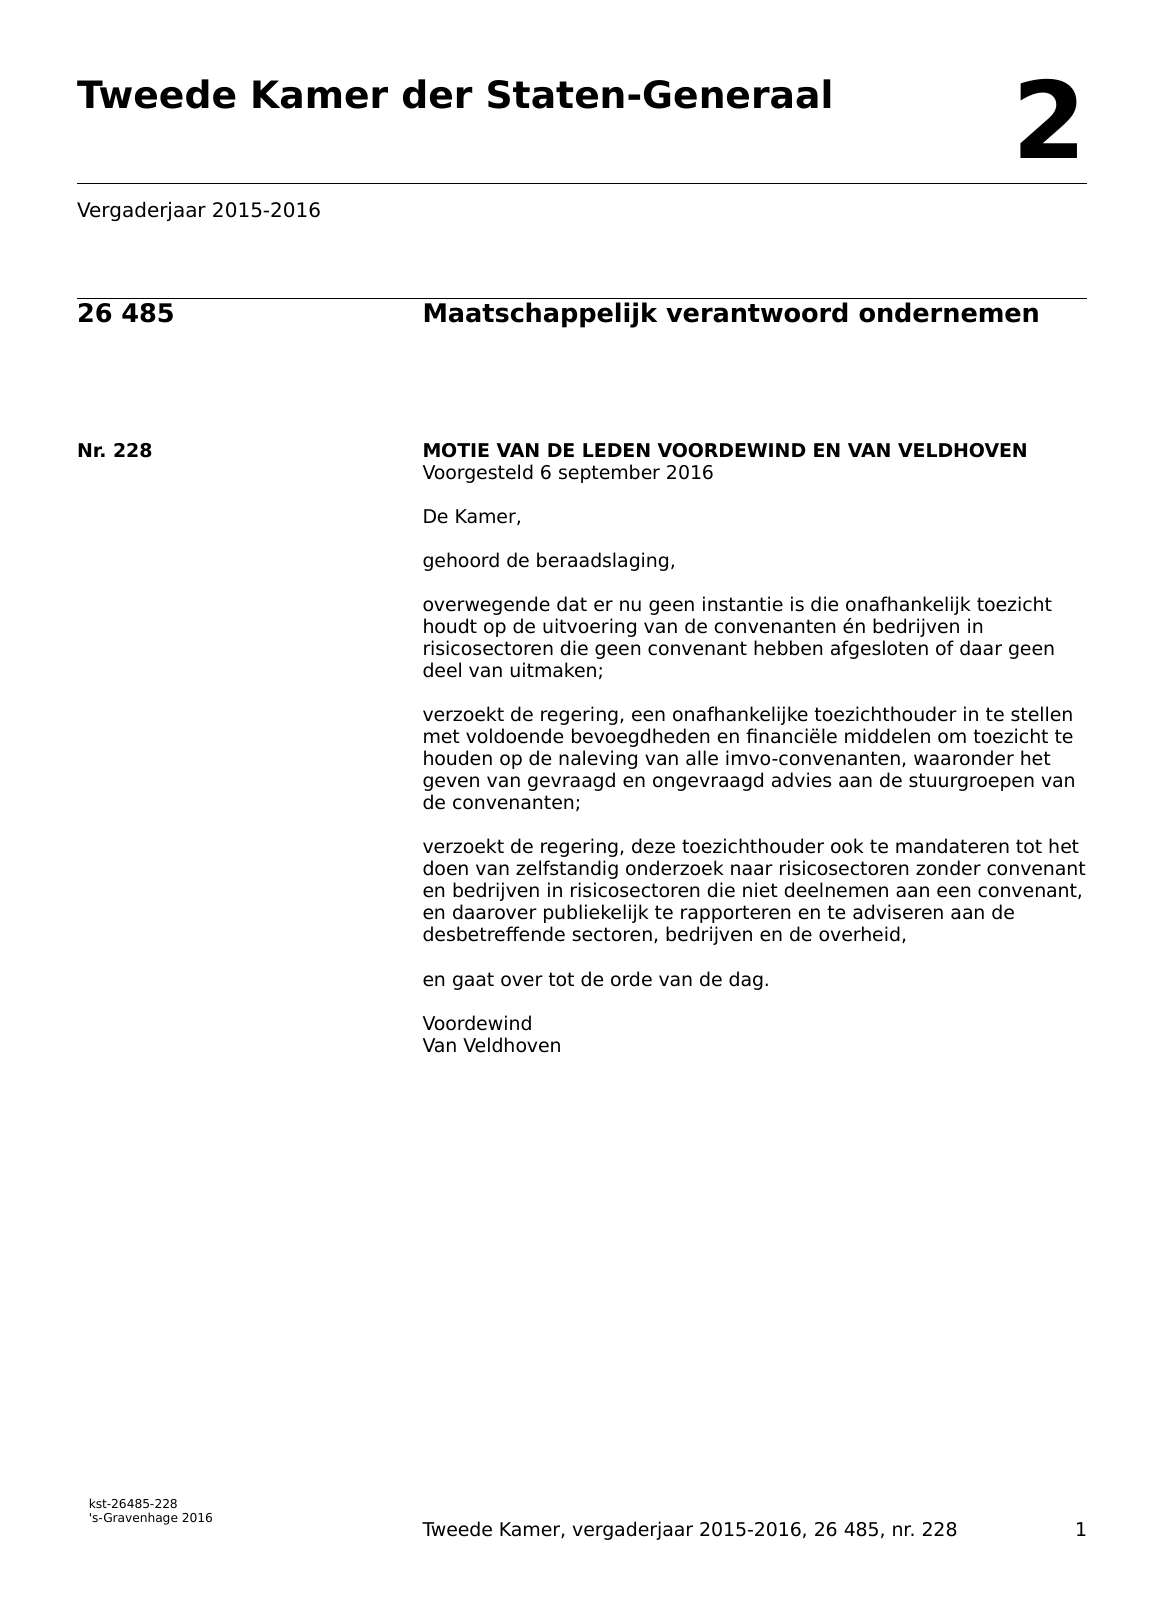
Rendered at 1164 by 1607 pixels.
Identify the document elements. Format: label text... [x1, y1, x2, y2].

text Voordewind [422, 1013, 1087, 1034]
text gehoord de beraadslaging, [422, 550, 1087, 572]
subtitle Nr. 228 MOTIE VAN DE LEDEN VOORDEWIND EN VAN VELDHOVEN [77, 440, 1087, 462]
text kst-26485-228 [88, 1497, 323, 1511]
text Van Veldhoven [422, 1034, 1087, 1057]
text verzoekt de regering, een onafhankelijke toezichthouder in te stellen met voldoende bevoegdheden en financiële middelen om toezicht te houden op de naleving van alle imvo-convenanten, waaronder het geven van gevraagd en ongevraagd advies aan de stuurgroepen van de convenanten; [422, 704, 1087, 814]
text 's-Gravenhage 2016 [88, 1511, 323, 1525]
text Voorgesteld 6 september 2016 [422, 462, 1087, 484]
table_header Tweede Kamer der Staten-Generaal [77, 59, 886, 183]
text De Kamer, [422, 506, 1087, 528]
text en gaat over tot de orde van de dag. [422, 968, 1087, 990]
text overwegende dat er nu geen instantie is die onafhankelijk toezicht houdt op de uitvoering van de convenanten én bedrijven in risicosectoren die geen convenant hebben afgesloten of daar geen deel van uitmaken; [422, 594, 1087, 682]
table_header 2 [886, 59, 1087, 183]
text verzoekt de regering, deze toezichthouder ook te mandateren tot het doen van zelfstandig onderzoek naar risicosectoren zonder convenant en bedrijven in risicosectoren die niet deelnemen aan een convenant, en daarover publiekelijk te rapporteren en te adviseren aan de desbetreffende sectoren, bedrijven en de overheid, [422, 836, 1087, 946]
table_cell Vergaderjaar 2015-2016 [77, 184, 1087, 298]
subtitle 26 485 Maatschappelijk verantwoord ondernemen [77, 299, 1087, 329]
